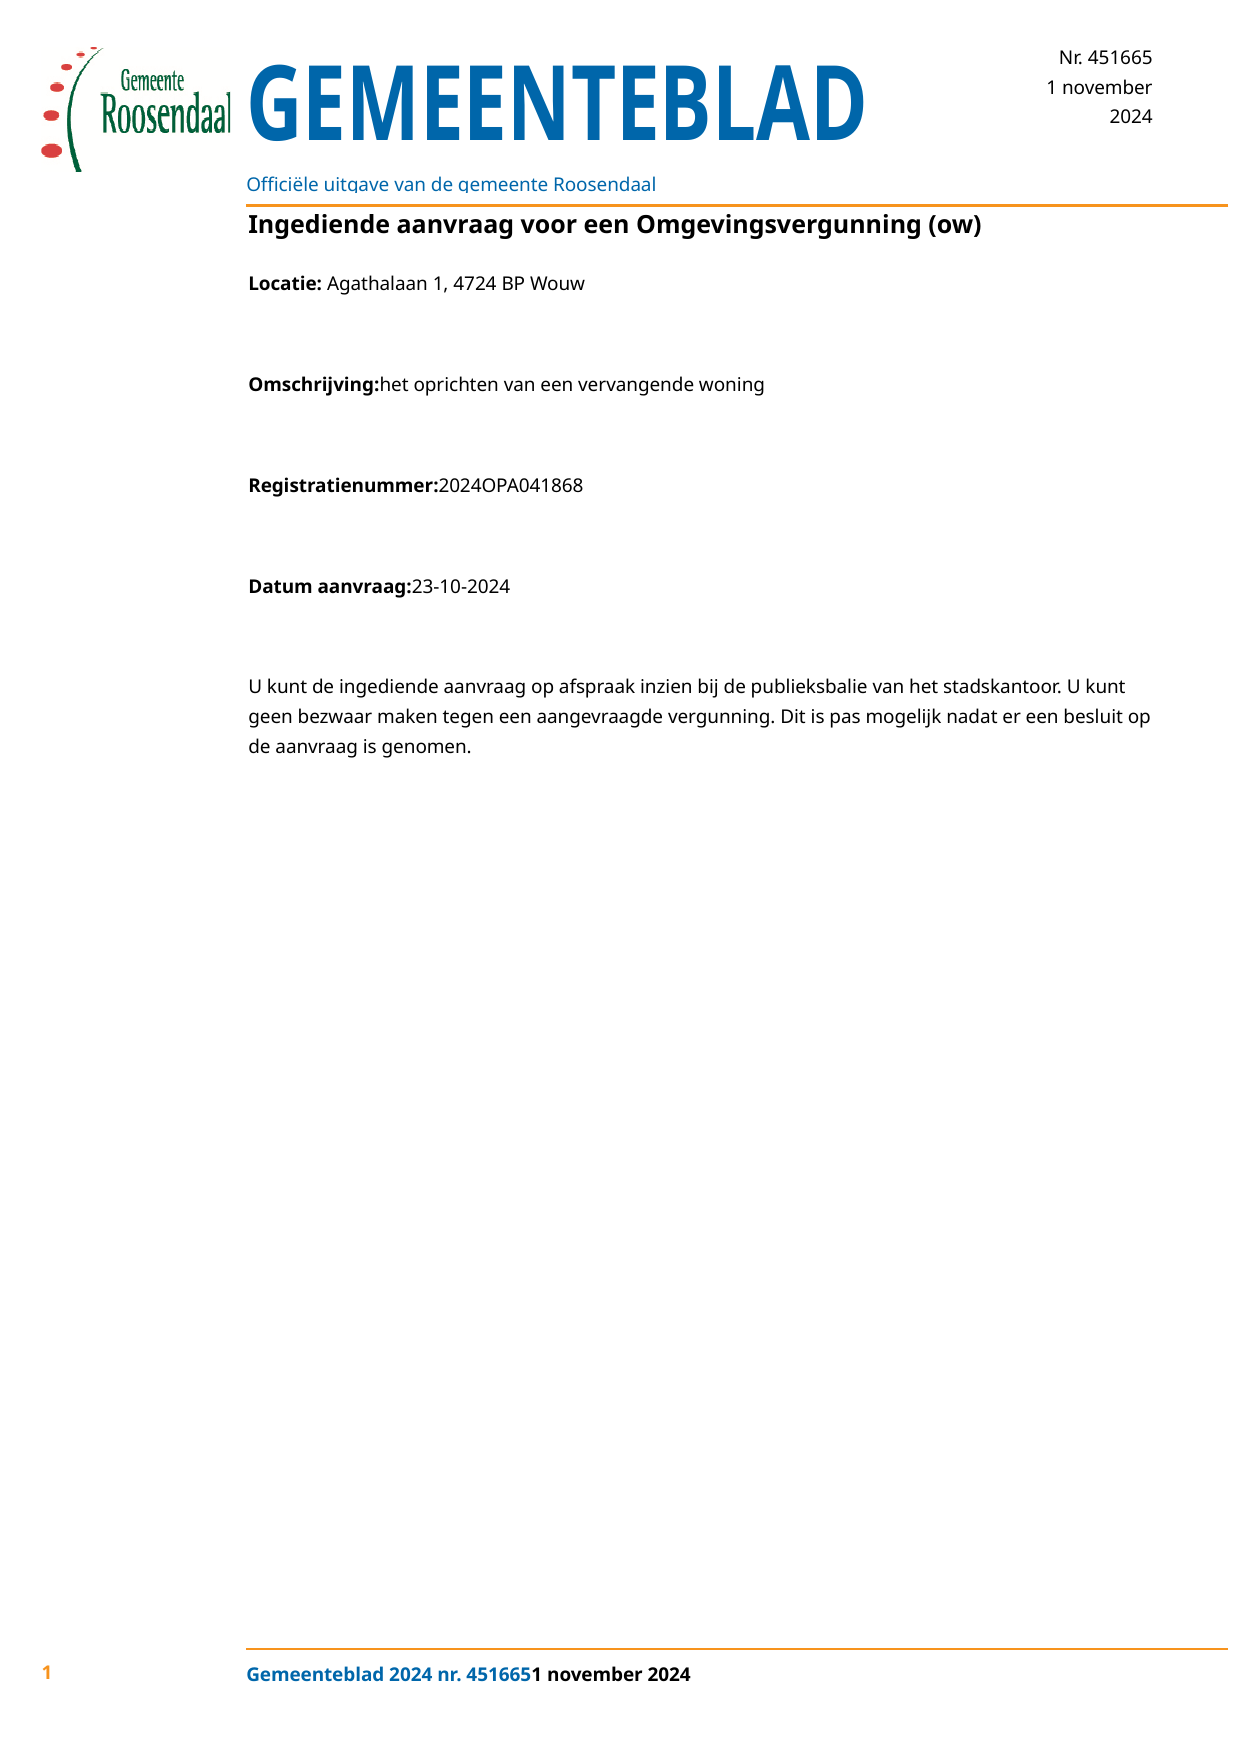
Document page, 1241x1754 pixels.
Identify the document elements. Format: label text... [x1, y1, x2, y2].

text U kunt de ingediende aanvraag op afspraak inzien bij de publieksbalie van het stadskantoor. U kunt geen bezwaar maken tegen een aangevraagde vergunning. Dit is pas mogelijk nadat er een besluit op de aanvraag is genomen. [248, 674, 1152, 758]
text Omschrijving:het oprichten van een vervangende woning [248, 371, 1152, 397]
text Registratienummer:2024OPA041868 [248, 472, 1152, 498]
picture [41, 47, 231, 172]
text Datum aanvraag:23-10-2024 [248, 573, 1152, 598]
text Ingediende aanvraag voor een Omgevingsvergunning (ow) [248, 207, 1152, 241]
text Locatie: Agathalaan 1, 4724 BP Wouw [248, 270, 1152, 296]
